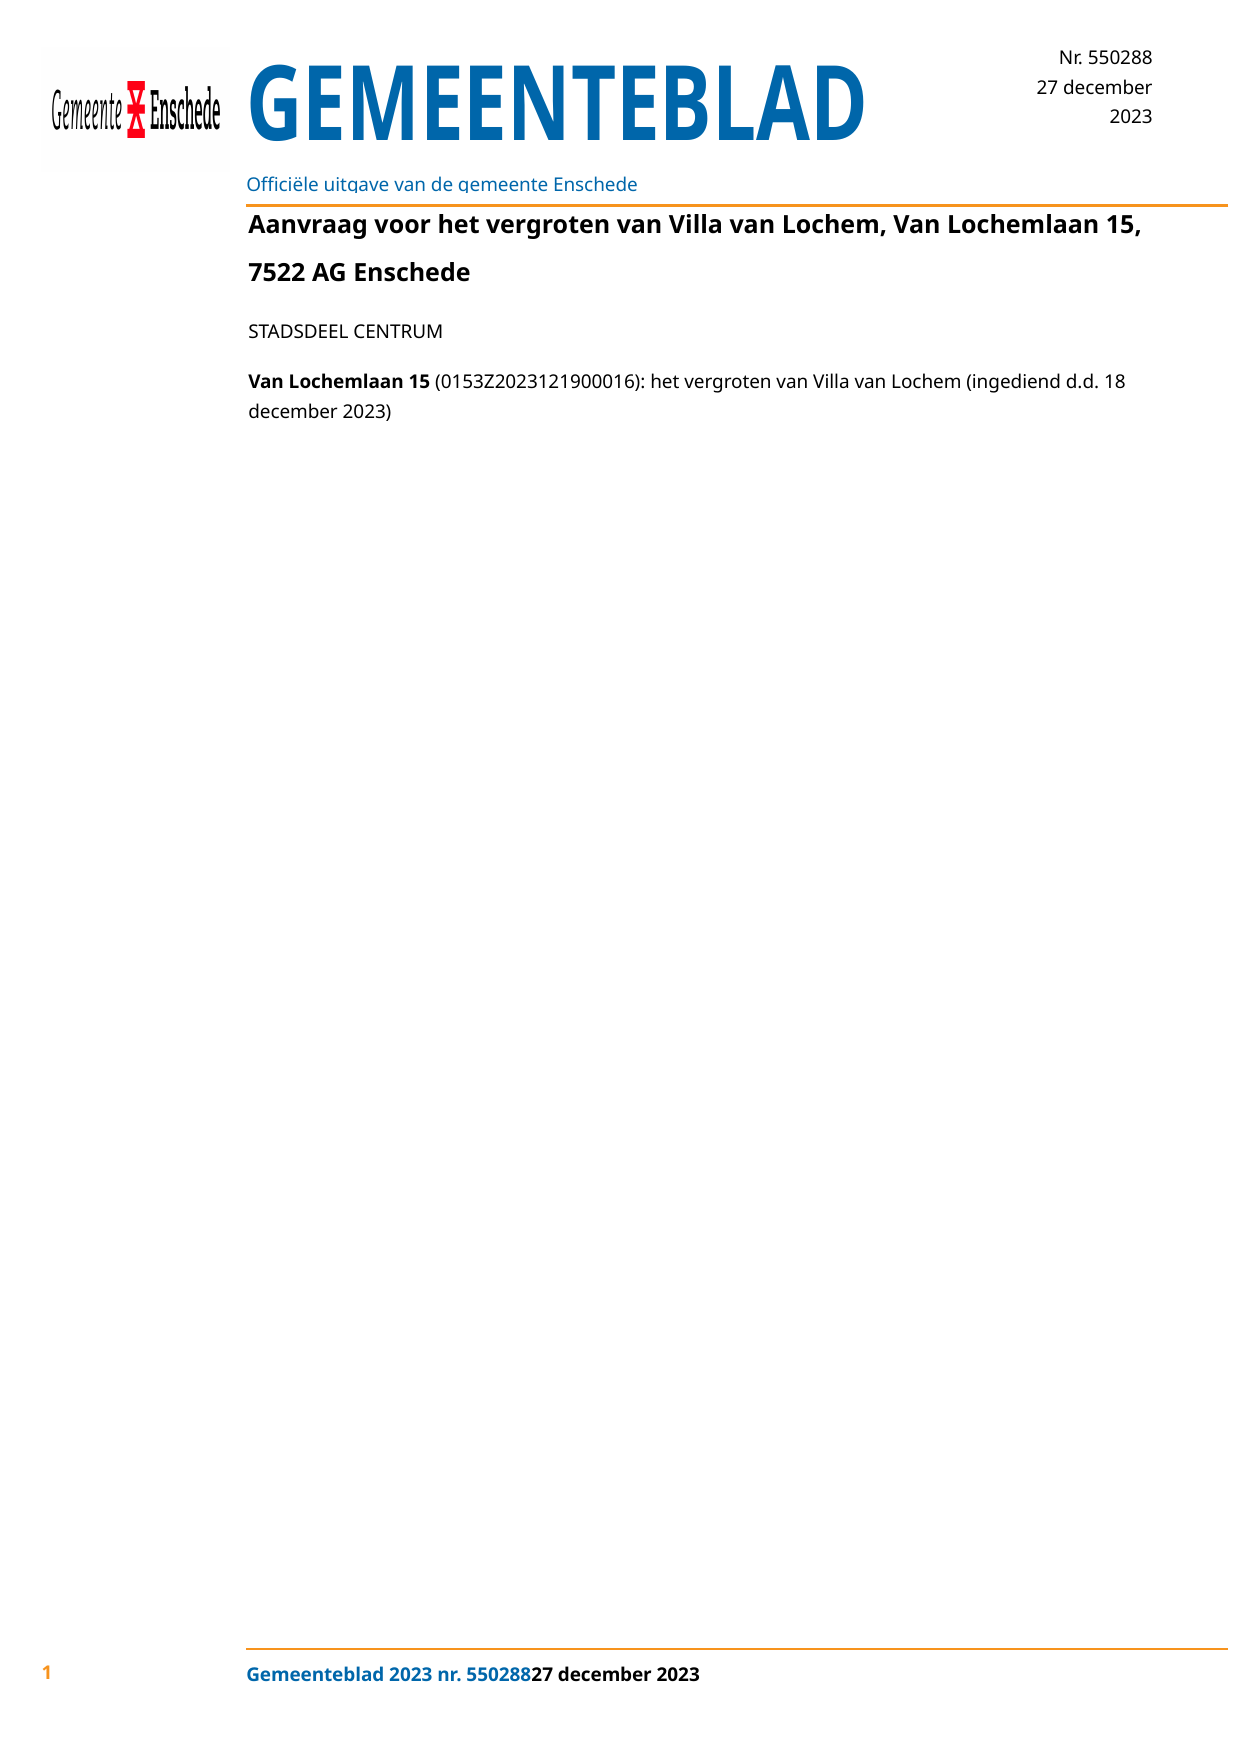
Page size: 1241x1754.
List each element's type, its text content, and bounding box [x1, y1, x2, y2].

text Aanvraag voor het vergroten van Villa van Lochem, Van Lochemlaan 15, 7522 AG Enschede [248, 207, 1152, 288]
picture [41, 47, 231, 172]
text Van Lochemlaan 15 (0153Z2023121900016): het vergroten van Villa van Lochem (ingediend d.d. 18 december 2023) [248, 368, 1152, 424]
text STADSDEEL CENTRUM [248, 318, 1152, 344]
